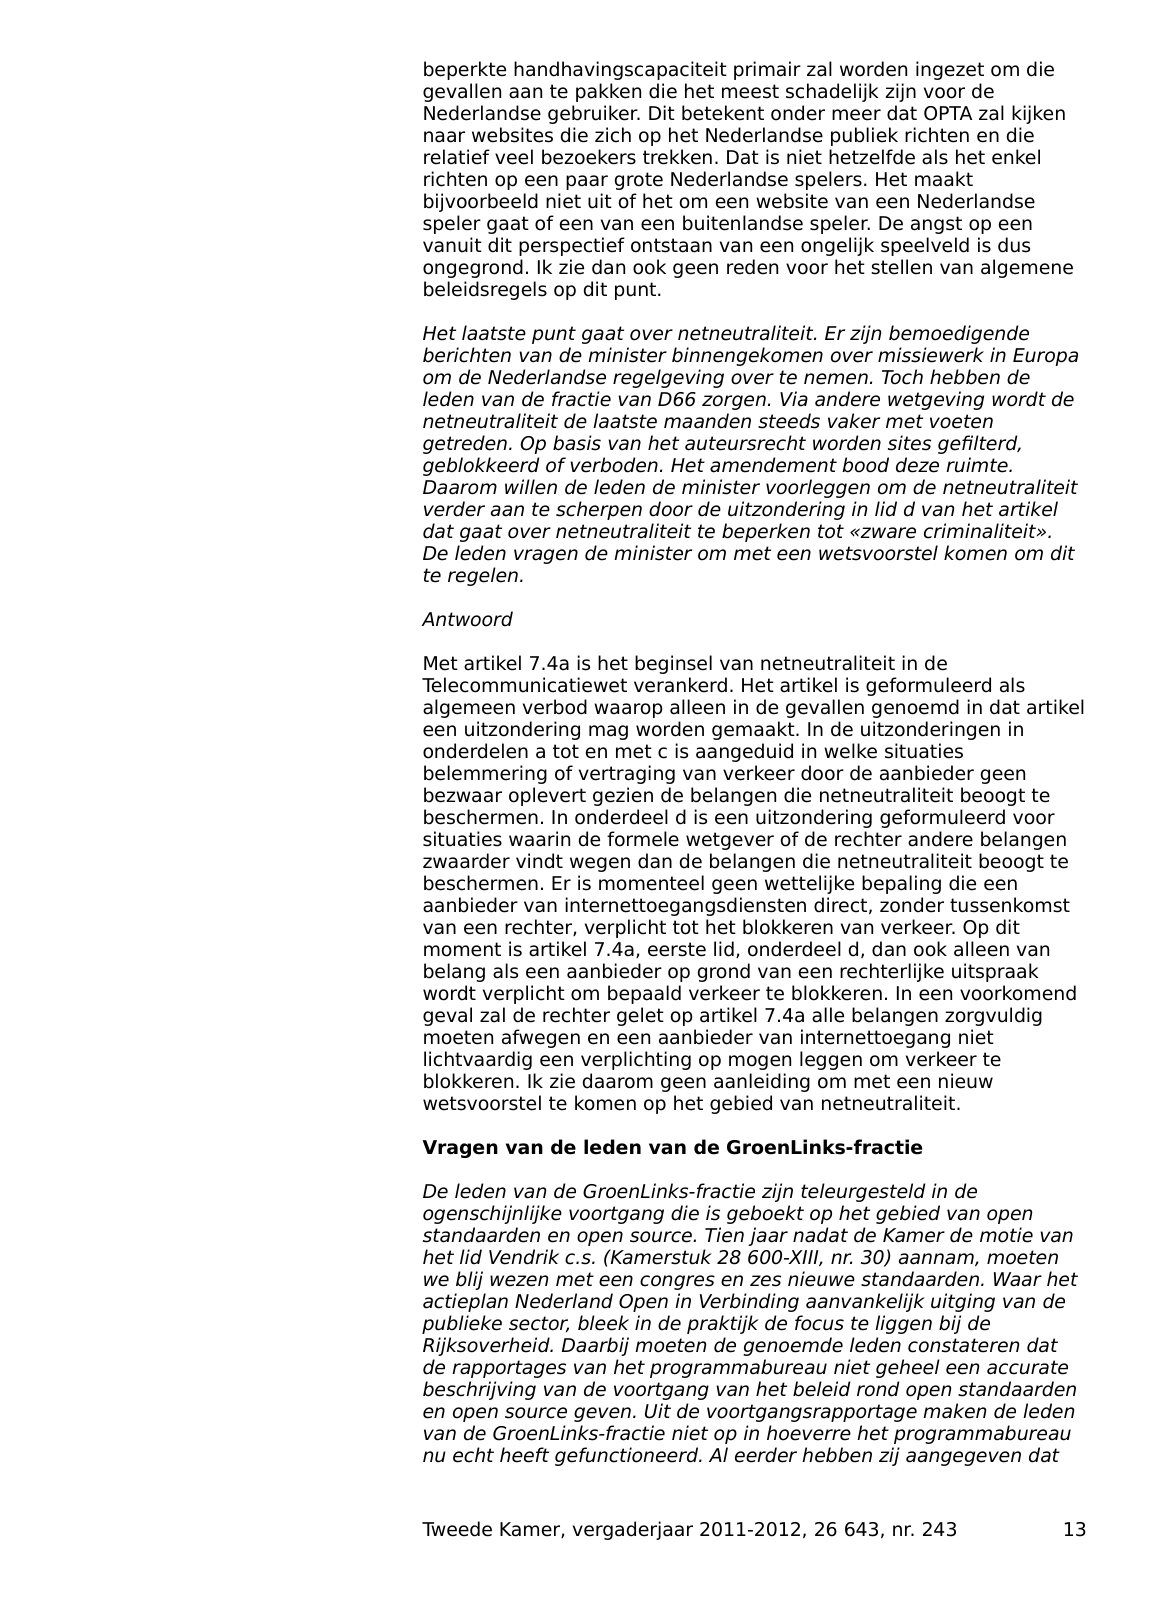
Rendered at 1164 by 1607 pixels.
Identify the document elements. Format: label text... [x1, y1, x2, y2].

text De leden van de GroenLinks-fractie zijn teleurgesteld in de ogenschijnlijke voortgang die is geboekt op het gebied van open standaarden en open source. Tien jaar nadat de Kamer de motie van het lid Vendrik c.s. (Kamerstuk 28 600-XIII, nr. 30) aannam, moeten we blij wezen met een congres en zes nieuwe standaarden. Waar het actieplan Nederland Open in Verbinding aanvankelijk uitging van de publieke sector, bleek in de praktijk de focus te liggen bij de Rijksoverheid. Daarbij moeten de genoemde leden constateren dat de rapportages van het programmabureau niet geheel een accurate beschrijving van de voortgang van het beleid rond open standaarden en open source geven. Uit de voortgangsrapportage maken de leden van de GroenLinks-fractie niet op in hoeverre het programmabureau nu echt heeft gefunctioneerd. Al eerder hebben zij aangegeven dat [422, 1181, 1087, 1467]
subtitle Antwoord [422, 609, 1087, 631]
text beperkte handhavingscapaciteit primair zal worden ingezet om die gevallen aan te pakken die het meest schadelijk zijn voor de Nederlandse gebruiker. Dit betekent onder meer dat OPTA zal kijken naar websites die zich op het Nederlandse publiek richten en die relatief veel bezoekers trekken. Dat is niet hetzelfde als het enkel richten op een paar grote Nederlandse spelers. Het maakt bijvoorbeeld niet uit of het om een website van een Nederlandse speler gaat of een van een buitenlandse speler. De angst op een vanuit dit perspectief ontstaan van een ongelijk speelveld is dus ongegrond. Ik zie dan ook geen reden voor het stellen van algemene beleidsregels op dit punt. [422, 59, 1087, 301]
text Met artikel 7.4a is het beginsel van netneutraliteit in de Telecommunicatiewet verankerd. Het artikel is geformuleerd als algemeen verbod waarop alleen in de gevallen genoemd in dat artikel een uitzondering mag worden gemaakt. In de uitzonderingen in onderdelen a tot en met c is aangeduid in welke situaties belemmering of vertraging van verkeer door de aanbieder geen bezwaar oplevert gezien de belangen die netneutraliteit beoogt te beschermen. In onderdeel d is een uitzondering geformuleerd voor situaties waarin de formele wetgever of de rechter andere belangen zwaarder vindt wegen dan de belangen die netneutraliteit beoogt te beschermen. Er is momenteel geen wettelijke bepaling die een aanbieder van internettoegangsdiensten direct, zonder tussenkomst van een rechter, verplicht tot het blokkeren van verkeer. Op dit moment is artikel 7.4a, eerste lid, onderdeel d, dan ook alleen van belang als een aanbieder op grond van een rechterlijke uitspraak wordt verplicht om bepaald verkeer te blokkeren. In een voorkomend geval zal de rechter gelet op artikel 7.4a alle belangen zorgvuldig moeten afwegen en een aanbieder van internettoegang niet lichtvaardig een verplichting op mogen leggen om verkeer te blokkeren. Ik zie daarom geen aanleiding om met een nieuw wetsvoorstel te komen op het gebied van netneutraliteit. [422, 653, 1087, 1115]
text Het laatste punt gaat over netneutraliteit. Er zijn bemoedigende berichten van de minister binnengekomen over missiewerk in Europa om de Nederlandse regelgeving over te nemen. Toch hebben de leden van de fractie van D66 zorgen. Via andere wetgeving wordt de netneutraliteit de laatste maanden steeds vaker met voeten getreden. Op basis van het auteursrecht worden sites gefilterd, geblokkeerd of verboden. Het amendement bood deze ruimte. Daarom willen de leden de minister voorleggen om de netneutraliteit verder aan te scherpen door de uitzondering in lid d van het artikel dat gaat over netneutraliteit te beperken tot «zware criminaliteit». De leden vragen de minister om met een wetsvoorstel komen om dit te regelen. [422, 323, 1087, 587]
subtitle Vragen van de leden van de GroenLinks-fractie [422, 1137, 1087, 1159]
